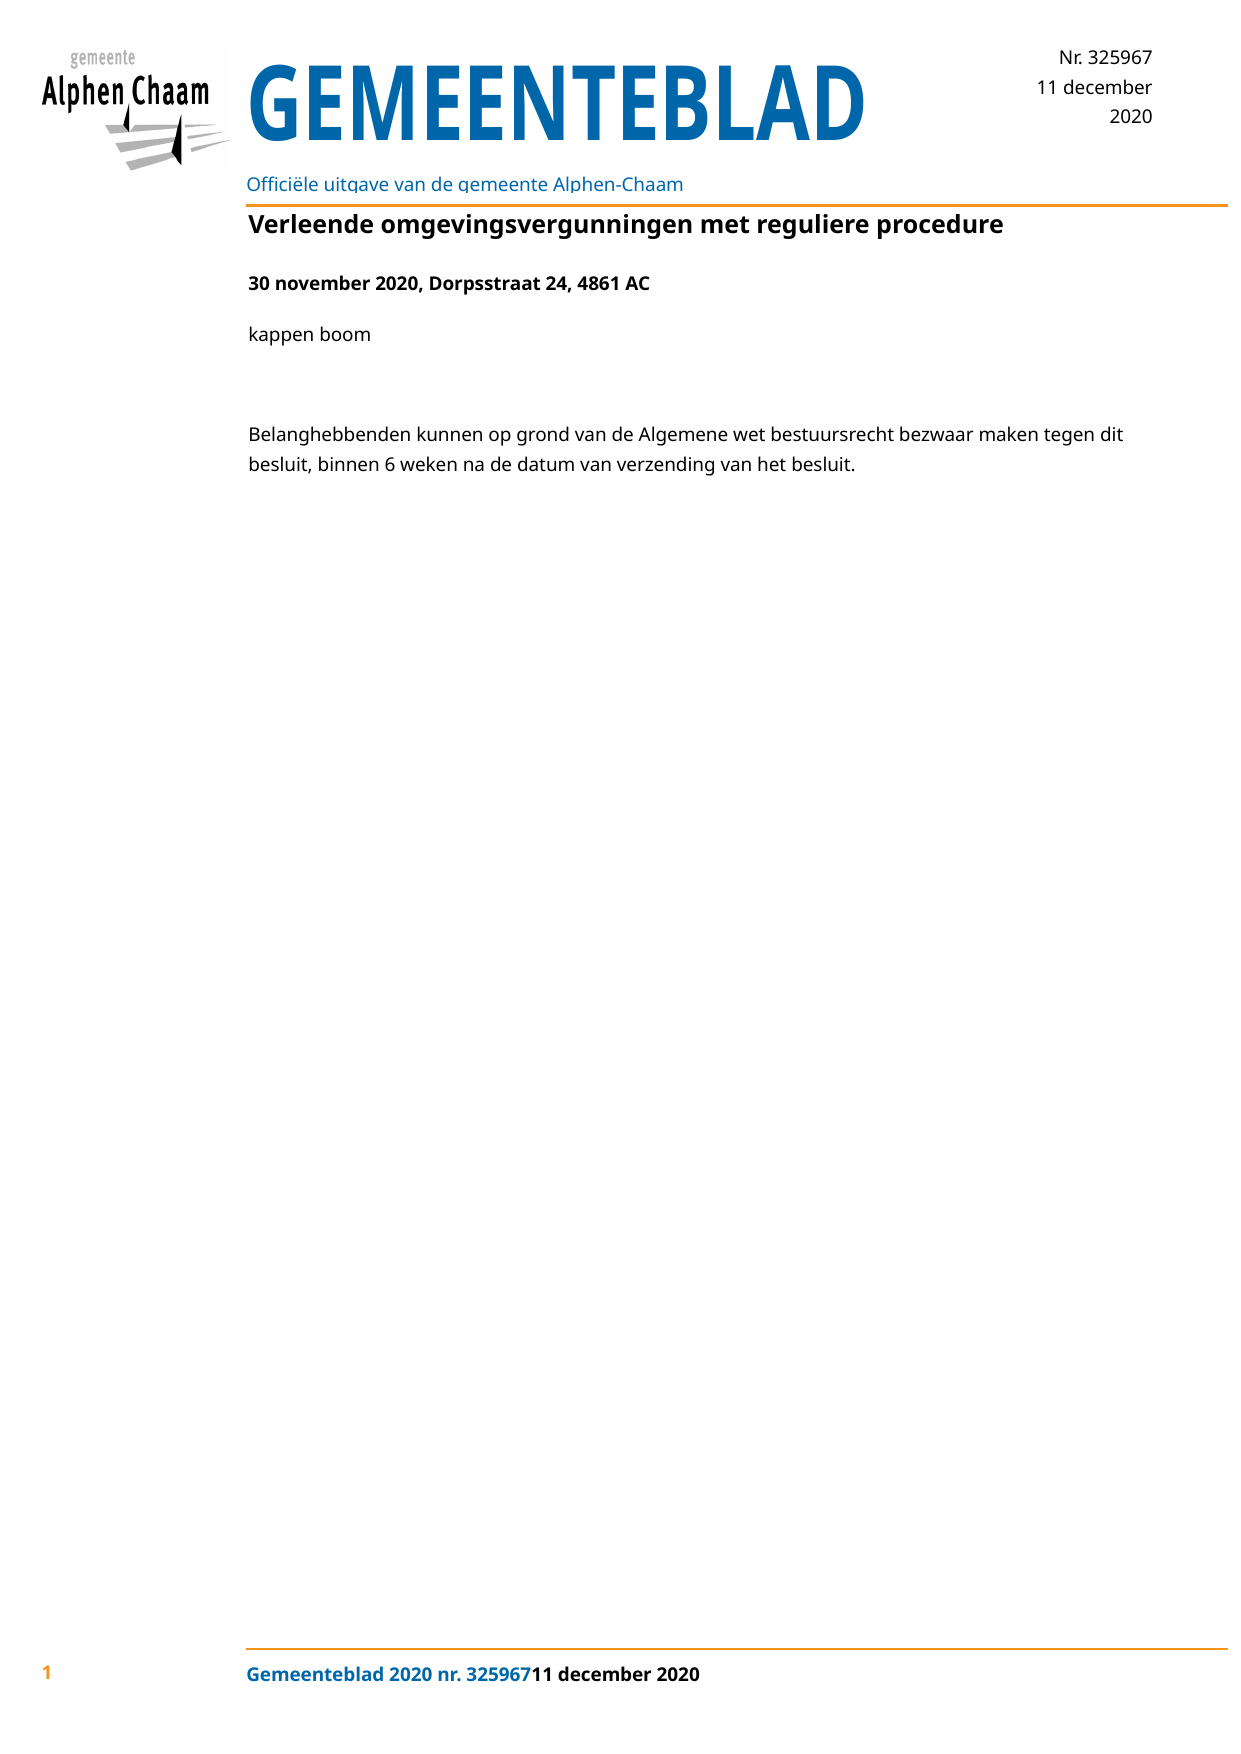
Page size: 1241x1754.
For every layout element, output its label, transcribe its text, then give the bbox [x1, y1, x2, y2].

text kappen boom [248, 321, 1152, 346]
text Belanghebbenden kunnen op grond van de Algemene wet bestuursrecht bezwaar maken tegen dit besluit, binnen 6 weken na de datum van verzending van het besluit. [248, 422, 1152, 477]
text Verleende omgevingsvergunningen met reguliere procedure [248, 207, 1152, 241]
text 30 november 2020, Dorpsstraat 24, 4861 AC [248, 270, 1152, 296]
picture [41, 47, 231, 172]
